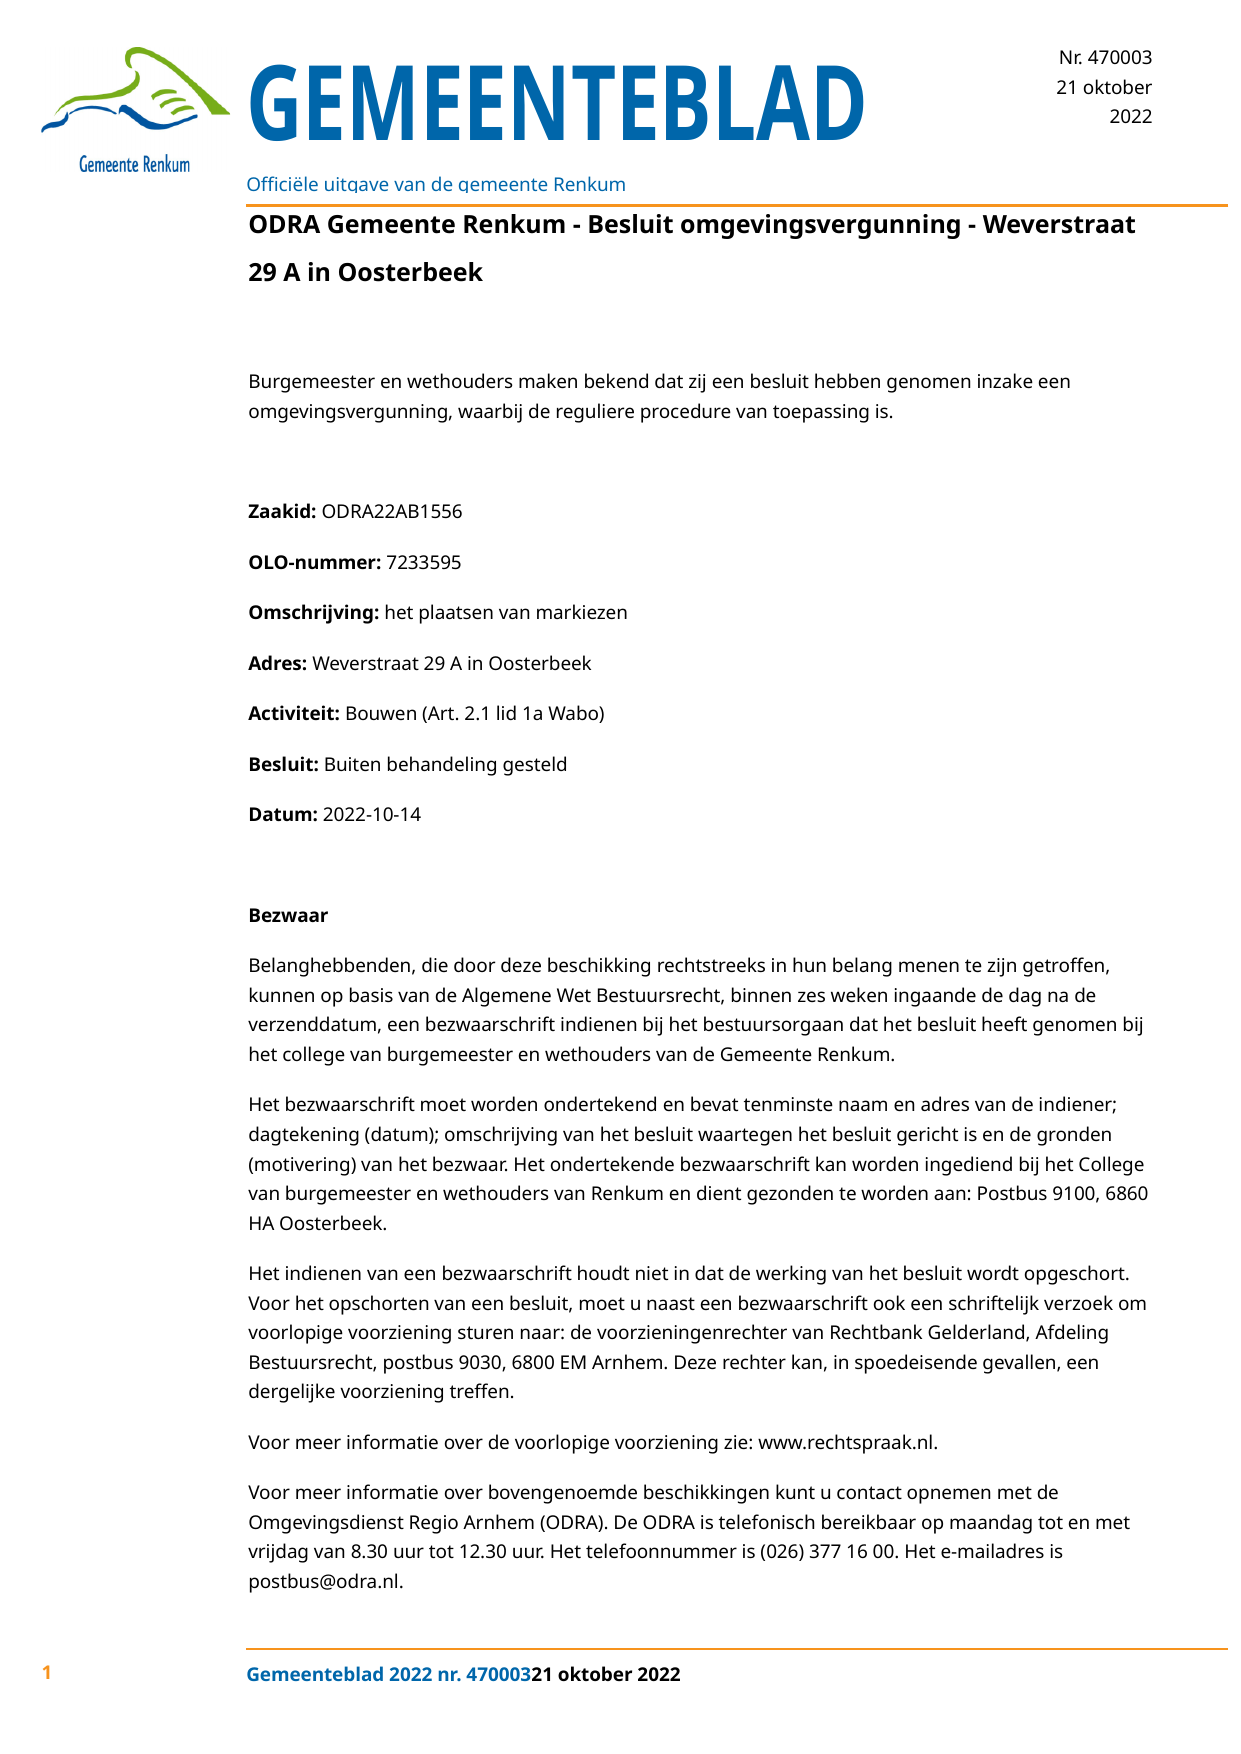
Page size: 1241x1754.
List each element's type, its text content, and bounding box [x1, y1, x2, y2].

text OLO-nummer: 7233595 [248, 549, 1152, 575]
text Omschrijving: het plaatsen van markiezen [248, 599, 1152, 625]
picture [41, 47, 231, 172]
text Besluit: Buiten behandeling gesteld [248, 751, 1152, 777]
text Burgemeester en wethouders maken bekend dat zij een besluit hebben genomen inzake een omgevingsvergunning, waarbij de reguliere procedure van toepassing is. [248, 368, 1152, 424]
text Voor meer informatie over de voorlopige voorziening zie: www.rechtspraak.nl. [248, 1429, 1152, 1455]
text Zaakid: ODRA22AB1556 [248, 499, 1152, 524]
text Voor meer informatie over bovengenoemde beschikkingen kunt u contact opnemen met de Omgevingsdienst Regio Arnhem (ODRA). De ODRA is telefonisch bereikbaar op maandag tot en met vrijdag van 8.30 uur tot 12.30 uur. Het telefoonnummer is (026) 377 16 00. Het e-mailadres is postbus@odra.nl. [248, 1479, 1152, 1594]
text Activiteit: Bouwen (Art. 2.1 lid 1a Wabo) [248, 700, 1152, 726]
text ODRA Gemeente Renkum - Besluit omgevingsvergunning - Weverstraat 29 A in Oosterbeek [248, 207, 1152, 288]
text Bezwaar [248, 902, 1152, 928]
text Belanghebbenden, die door deze beschikking rechtstreeks in hun belang menen te zijn getroffen, kunnen op basis van de Algemene Wet Bestuursrecht, binnen zes weken ingaande de dag na de verzenddatum, een bezwaarschrift indienen bij het bestuursorgaan dat het besluit heeft genomen bij het college van burgemeester en wethouders van de Gemeente Renkum. [248, 952, 1152, 1067]
text Het indienen van een bezwaarschrift houdt niet in dat de werking van het besluit wordt opgeschort. Voor het opschorten van een besluit, moet u naast een bezwaarschrift ook een schriftelijk verzoek om voorlopige voorziening sturen naar: de voorzieningenrechter van Rechtbank Gelderland, Afdeling Bestuursrecht, postbus 9030, 6800 EM Arnhem. Deze rechter kan, in spoedeisende gevallen, een dergelijke voorziening treffen. [248, 1260, 1152, 1404]
text Het bezwaarschrift moet worden ondertekend en bevat tenminste naam en adres van de indiener; dagtekening (datum); omschrijving van het besluit waartegen het besluit gericht is en de gronden (motivering) van het bezwaar. Het ondertekende bezwaarschrift kan worden ingediend bij het College van burgemeester en wethouders van Renkum en dient gezonden te worden aan: Postbus 9100, 6860 HA Oosterbeek. [248, 1092, 1152, 1236]
text Adres: Weverstraat 29 A in Oosterbeek [248, 650, 1152, 676]
text Datum: 2022-10-14 [248, 801, 1152, 827]
